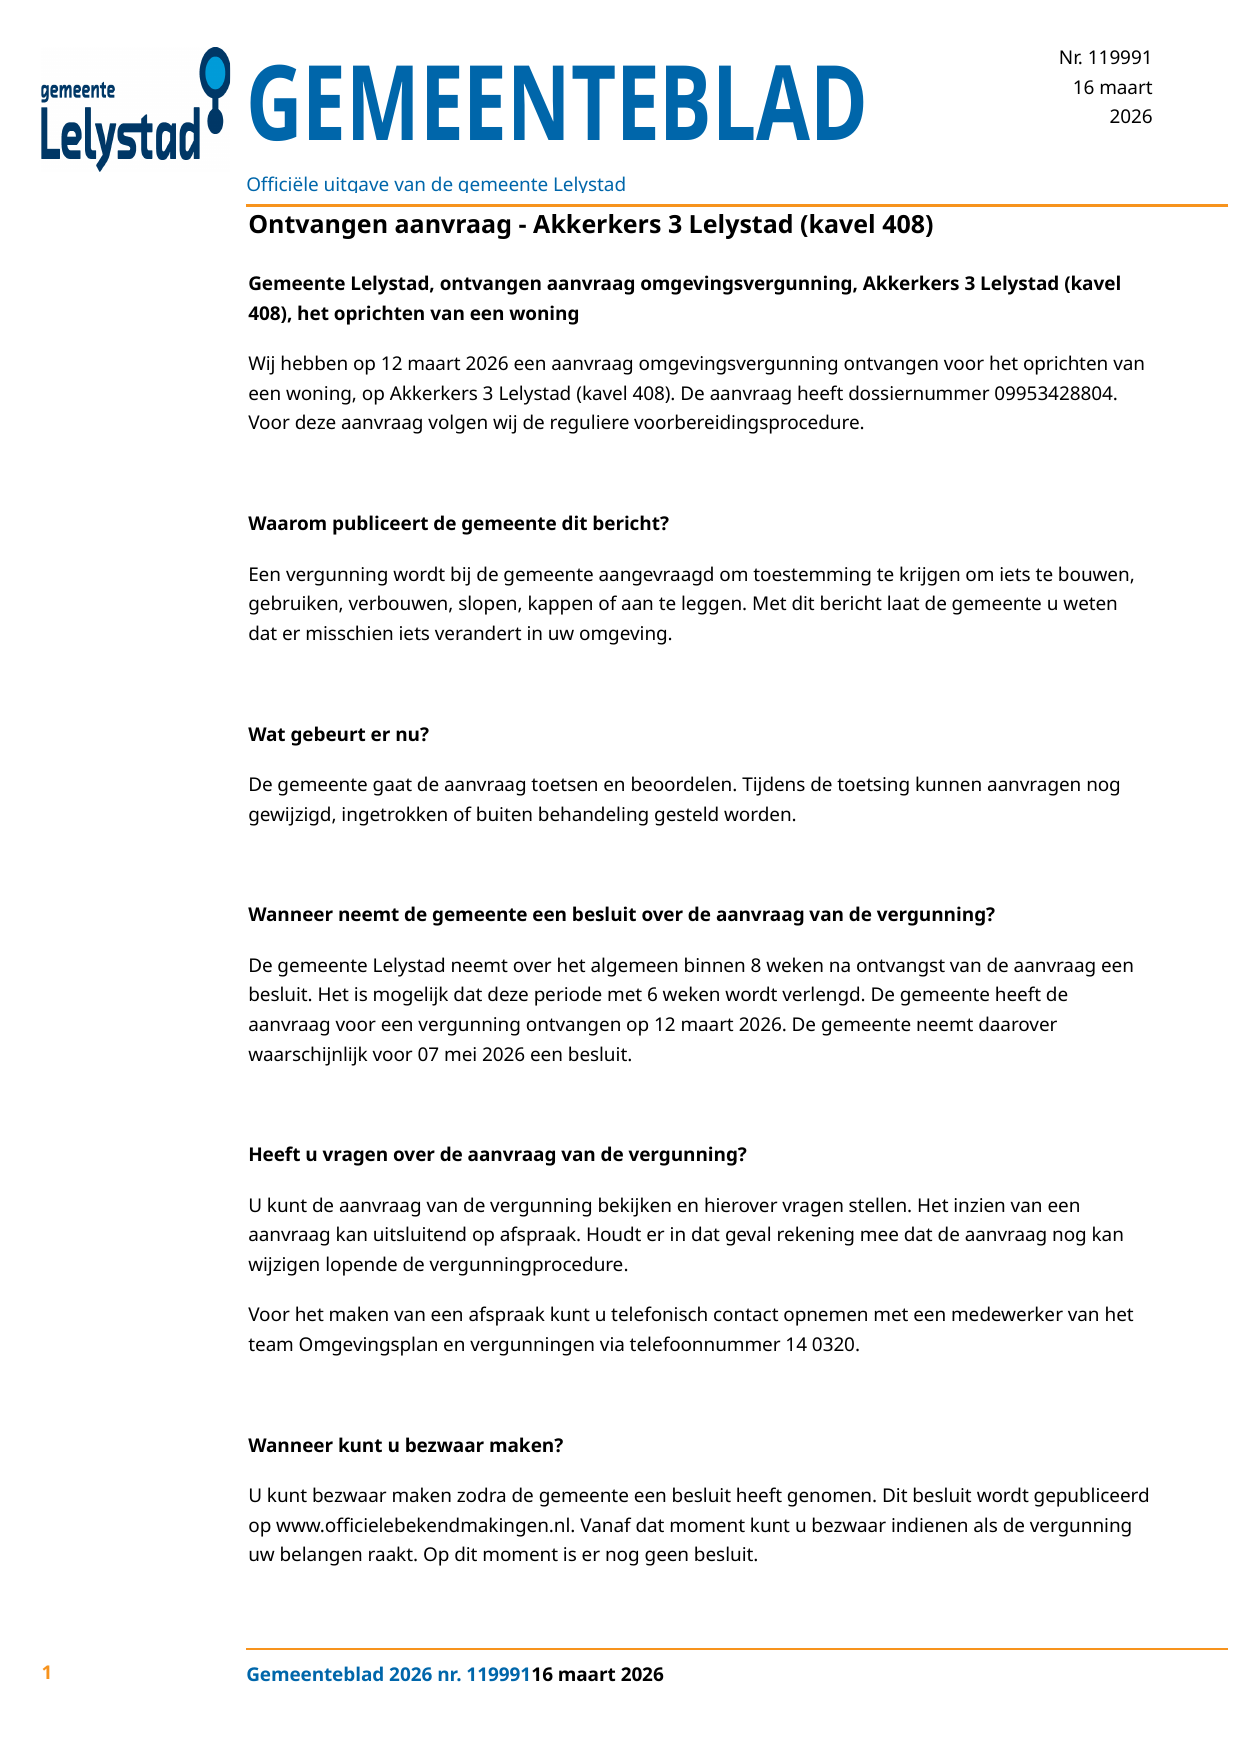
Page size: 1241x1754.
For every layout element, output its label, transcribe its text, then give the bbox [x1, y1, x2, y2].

text Ontvangen aanvraag - Akkerkers 3 Lelystad (kavel 408) [248, 207, 1152, 241]
text U kunt de aanvraag van de vergunning bekijken en hierover vragen stellen. Het inzien van een aanvraag kan uitsluitend op afspraak. Houdt er in dat geval rekening mee dat de aanvraag nog kan wijzigen lopende de vergunningprocedure. [248, 1192, 1152, 1277]
text Wanneer neemt de gemeente een besluit over de aanvraag van de vergunning? [248, 902, 1152, 927]
text Heeft u vragen over de aanvraag van de vergunning? [248, 1142, 1152, 1167]
text De gemeente gaat de aanvraag toetsen en beoordelen. Tijdens de toetsing kunnen aanvragen nog gewijzigd, ingetrokken of buiten behandeling gesteld worden. [248, 771, 1152, 826]
text Waarom publiceert de gemeente dit bericht? [248, 510, 1152, 536]
text Gemeente Lelystad, ontvangen aanvraag omgevingsvergunning, Akkerkers 3 Lelystad (kavel 408), het oprichten van een woning [248, 270, 1152, 326]
text Voor het maken van een afspraak kunt u telefonisch contact opnemen met een medewerker van het team Omgevingsplan en vergunningen via telefoonnummer 14 0320. [248, 1302, 1152, 1357]
text U kunt bezwaar maken zodra de gemeente een besluit heeft genomen. Dit besluit wordt gepubliceerd op www.officielebekendmakingen.nl. Vanaf dat moment kunt u bezwaar indienen als de vergunning uw belangen raakt. Op dit moment is er nog geen besluit. [248, 1482, 1152, 1567]
text Een vergunning wordt bij de gemeente aangevraagd om toestemming te krijgen om iets te bouwen, gebruiken, verbouwen, slopen, kappen of aan te leggen. Met dit bericht laat de gemeente u weten dat er misschien iets verandert in uw omgeving. [248, 561, 1152, 646]
text De gemeente Lelystad neemt over het algemeen binnen 8 weken na ontvangst van de aanvraag een besluit. Het is mogelijk dat deze periode met 6 weken wordt verlengd. De gemeente heeft de aanvraag voor een vergunning ontvangen op 12 maart 2026. De gemeente neemt daarover waarschijnlijk voor 07 mei 2026 een besluit. [248, 952, 1152, 1066]
text Wat gebeurt er nu? [248, 721, 1152, 746]
picture [41, 47, 231, 172]
text Wij hebben op 12 maart 2026 een aanvraag omgevingsvergunning ontvangen voor het oprichten van een woning, op Akkerkers 3 Lelystad (kavel 408). De aanvraag heeft dossiernummer 09953428804. Voor deze aanvraag volgen wij de reguliere voorbereidingsprocedure. [248, 350, 1152, 435]
text Wanneer kunt u bezwaar maken? [248, 1432, 1152, 1458]
